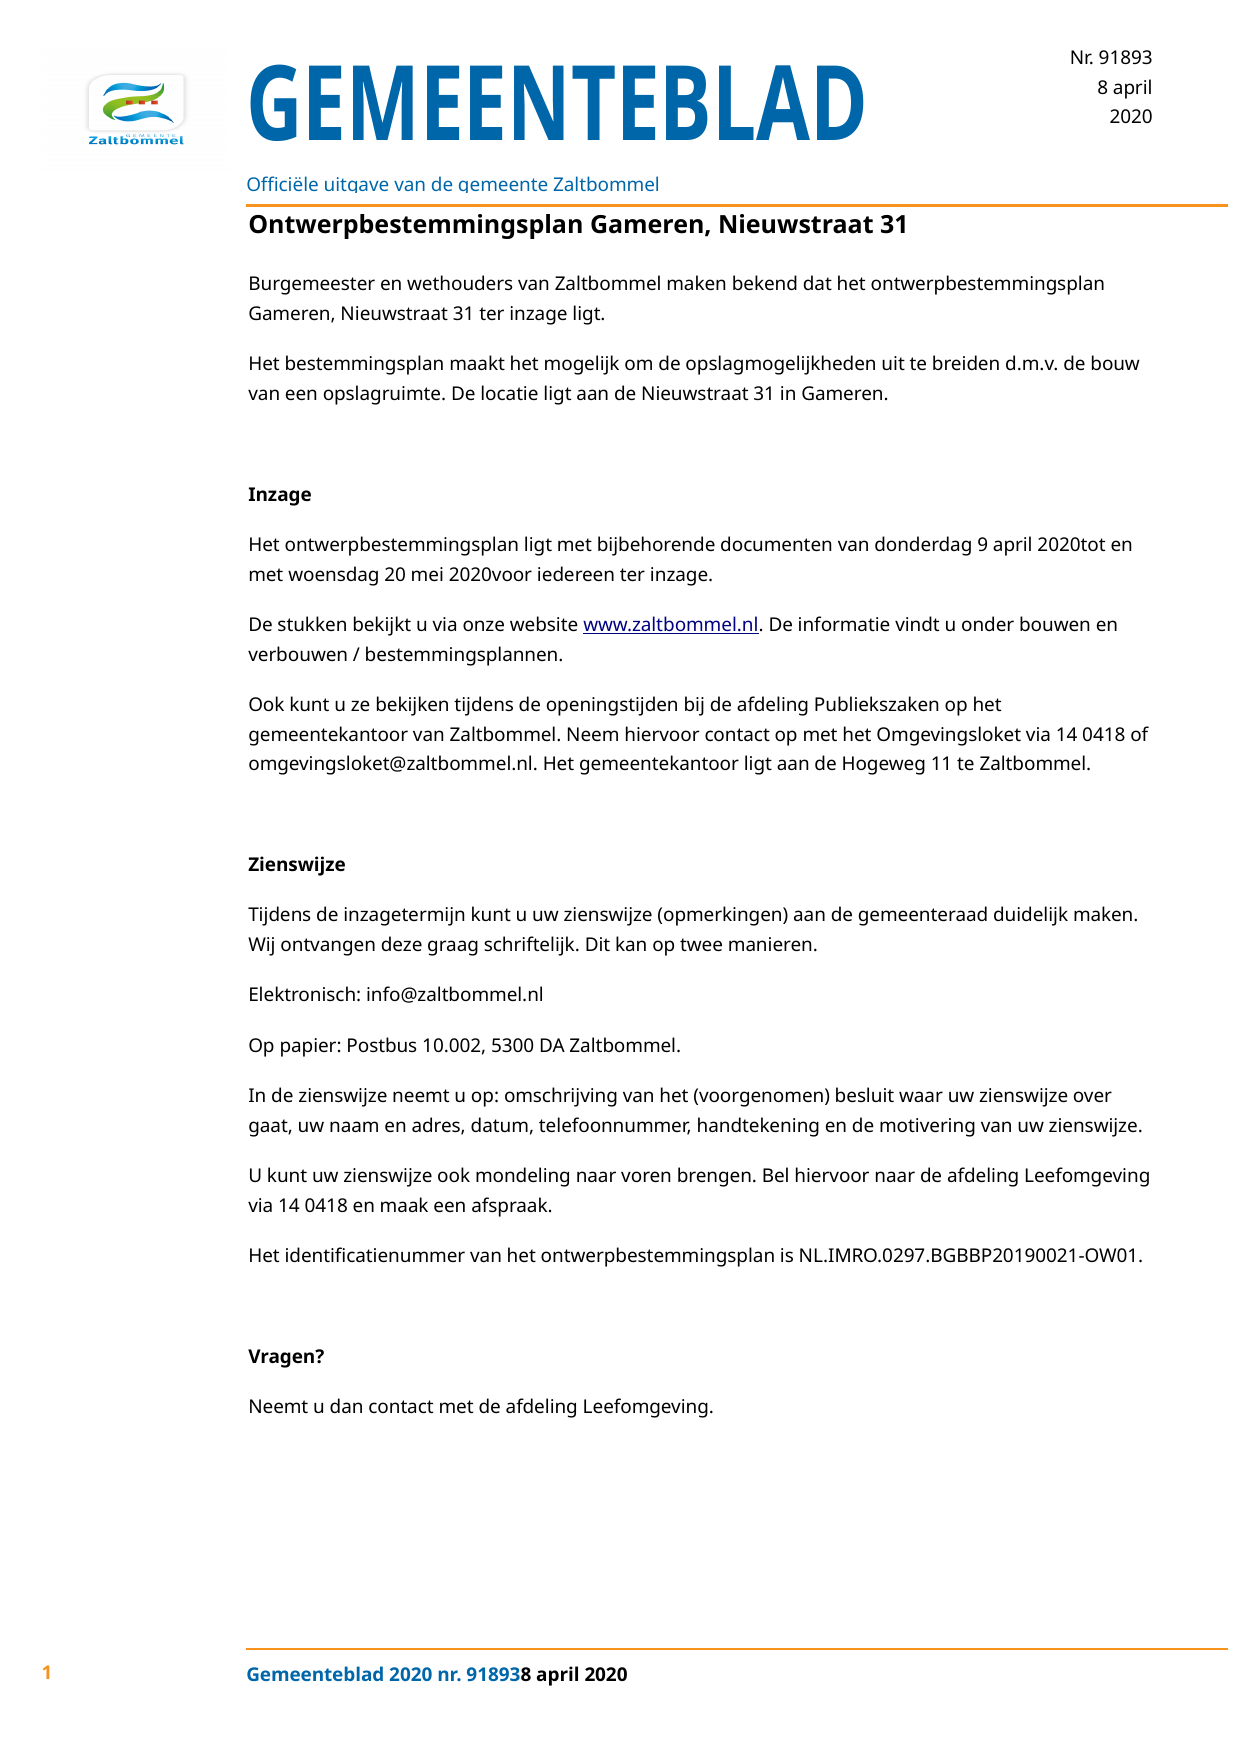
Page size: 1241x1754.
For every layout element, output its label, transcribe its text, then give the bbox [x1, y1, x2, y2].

text U kunt uw zienswijze ook mondeling naar voren brengen. Bel hiervoor naar de afdeling Leefomgeving via 14 0418 en maak een afspraak. [248, 1162, 1152, 1218]
text Inzage [248, 481, 1152, 506]
text De stukken bekijkt u via onze website www.zaltbommel.nl. De informatie vindt u onder bouwen en verbouwen / bestemmingsplannen. [248, 611, 1152, 666]
text Tijdens de inzagetermijn kunt u uw zienswijze (opmerkingen) aan de gemeenteraad duidelijk maken. Wij ontvangen deze graag schriftelijk. Dit kan op twee manieren. [248, 902, 1152, 957]
text Neemt u dan contact met de afdeling Leefomgeving. [248, 1394, 1152, 1419]
text Ontwerpbestemmingsplan Gameren, Nieuwstraat 31 [248, 207, 1152, 241]
text Op papier: Postbus 10.002, 5300 DA Zaltbommel. [248, 1032, 1152, 1058]
text Vragen? [248, 1343, 1152, 1369]
text Zienswijze [248, 851, 1152, 877]
picture [41, 47, 231, 172]
text Elektronisch: info@zaltbommel.nl [248, 982, 1152, 1007]
text Het identificatienummer van het ontwerpbestemmingsplan is NL.IMRO.0297.BGBBP20190021-OW01. [248, 1242, 1152, 1268]
text Burgemeester en wethouders van Zaltbommel maken bekend dat het ontwerpbestemmingsplan Gameren, Nieuwstraat 31 ter inzage ligt. [248, 270, 1152, 326]
text In de zienswijze neemt u op: omschrijving van het (voorgenomen) besluit waar uw zienswijze over gaat, uw naam en adres, datum, telefoonnummer, handtekening en de motivering van uw zienswijze. [248, 1082, 1152, 1138]
text Het ontwerpbestemmingsplan ligt met bijbehorende documenten van donderdag 9 april 2020tot en met woensdag 20 mei 2020voor iedereen ter inzage. [248, 531, 1152, 586]
text Het bestemmingsplan maakt het mogelijk om de opslagmogelijkheden uit te breiden d.m.v. de bouw van een opslagruimte. De locatie ligt aan de Nieuwstraat 31 in Gameren. [248, 350, 1152, 406]
text Ook kunt u ze bekijken tijdens de openingstijden bij de afdeling Publiekszaken op het gemeentekantoor van Zaltbommel. Neem hiervoor contact op met het Omgevingsloket via 14 0418 of omgevingsloket@zaltbommel.nl. Het gemeentekantoor ligt aan de Hogeweg 11 te Zaltbommel. [248, 691, 1152, 776]
